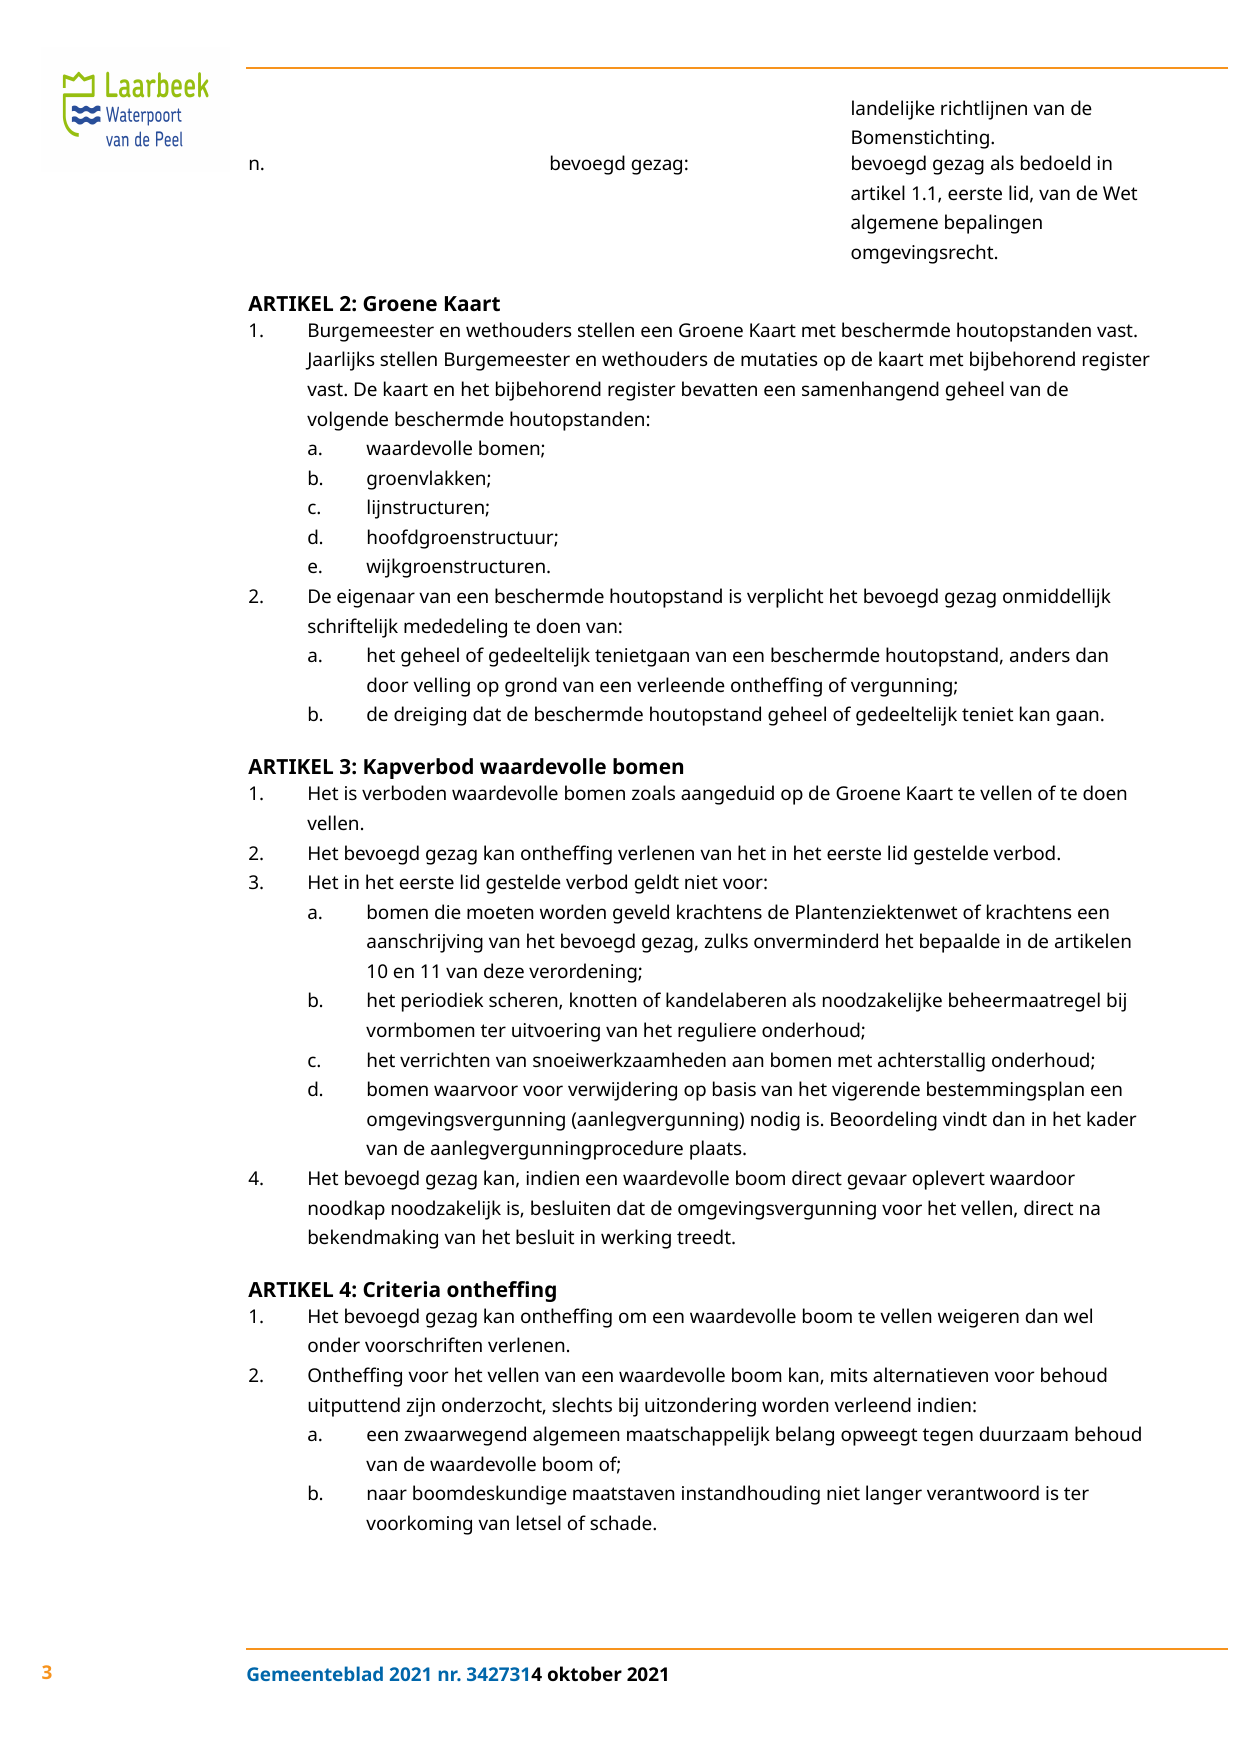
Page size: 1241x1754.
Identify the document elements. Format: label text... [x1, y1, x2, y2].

list Het is verboden waardevolle bomen zoals aangeduid op de Groene Kaart te vellen of te doen vellen. [248, 781, 1152, 836]
list de dreiging dat de beschermde houtopstand geheel of gedeeltelijk teniet kan gaan. [307, 702, 1152, 727]
text ARTIKEL 3: Kapverbod waardevolle bomen [248, 752, 1152, 781]
text ARTIKEL 2: Groene Kaart [248, 289, 1152, 317]
list Het bevoegd gezag kan, indien een waardevolle boom direct gevaar oplevert waardoor noodkap noodzakelijk is, besluiten dat de omgevingsvergunning voor het vellen, direct na bekendmaking van het besluit in werking treedt. [248, 1165, 1152, 1250]
text ARTIKEL 4: Criteria ontheffing [248, 1275, 1152, 1303]
table_cell [248, 95, 549, 150]
list het verrichten van snoeiwerkzaamheden aan bomen met achterstallig onderhoud; [307, 1047, 1152, 1072]
list groenvlakken; [307, 465, 1152, 491]
list wijkgroenstructuren. [307, 554, 1152, 579]
list De eigenaar van een beschermde houtopstand is verplicht het bevoegd gezag onmiddellijk schriftelijk mededeling te doen van: [248, 583, 1152, 639]
list Ontheffing voor het vellen van een waardevolle boom kan, mits alternatieven voor behoud uitputtend zijn onderzocht, slechts bij uitzondering worden verleend indien: [248, 1362, 1152, 1418]
list waardevolle bomen; [307, 435, 1152, 461]
list bomen waarvoor voor verwijdering op basis van het vigerende bestemmingsplan een omgevingsvergunning (aanlegvergunning) nodig is. Beoordeling vindt dan in het kader van de aanlegvergunningprocedure plaats. [307, 1076, 1152, 1161]
list naar boomdeskundige maatstaven instandhouding niet langer verantwoord is ter voorkoming van letsel of schade. [307, 1481, 1152, 1536]
list Het bevoegd gezag kan ontheffing verlenen van het in het eerste lid gestelde verbod. [248, 840, 1152, 865]
list hoofdgroenstructuur; [307, 524, 1152, 550]
list het periodiek scheren, knotten of kandelaberen als noodzakelijke beheermaatregel bij vormbomen ter uitvoering van het reguliere onderhoud; [307, 988, 1152, 1043]
table_cell [549, 95, 850, 150]
table_cell bevoegd gezag: [549, 150, 850, 264]
list Het in het eerste lid gestelde verbod geldt niet voor: [248, 869, 1152, 895]
list een zwaarwegend algemeen maatschappelijk belang opweegt tegen duurzaam behoud van de waardevolle boom of; [307, 1421, 1152, 1477]
list lijnstructuren; [307, 494, 1152, 520]
table_cell bevoegd gezag als bedoeld in artikel 1.1, eerste lid, van de Wet algemene bepalingen omgevingsrecht. [850, 150, 1152, 264]
table_cell landelijke richtlijnen van de Bomenstichting. [850, 95, 1152, 150]
list bomen die moeten worden geveld krachtens de Plantenziektenwet of krachtens een aanschrijving van het bevoegd gezag, zulks onverminderd het bepaalde in de artikelen 10 en 11 van deze verordening; [307, 899, 1152, 984]
table_cell n. [248, 150, 549, 264]
list het geheel of gedeeltelijk tenietgaan van een beschermde houtopstand, anders dan door velling op grond van een verleende ontheffing of vergunning; [307, 642, 1152, 698]
picture [41, 47, 231, 172]
list Het bevoegd gezag kan ontheffing om een waardevolle boom te vellen weigeren dan wel onder voorschriften verlenen. [248, 1303, 1152, 1358]
list Burgemeester en wethouders stellen een Groene Kaart met beschermde houtopstanden vast. Jaarlijks stellen Burgemeester en wethouders de mutaties op de kaart met bijbehorend register vast. De kaart en het bijbehorend register bevatten een samenhangend geheel van de volgende beschermde houtopstanden: [248, 317, 1152, 432]
